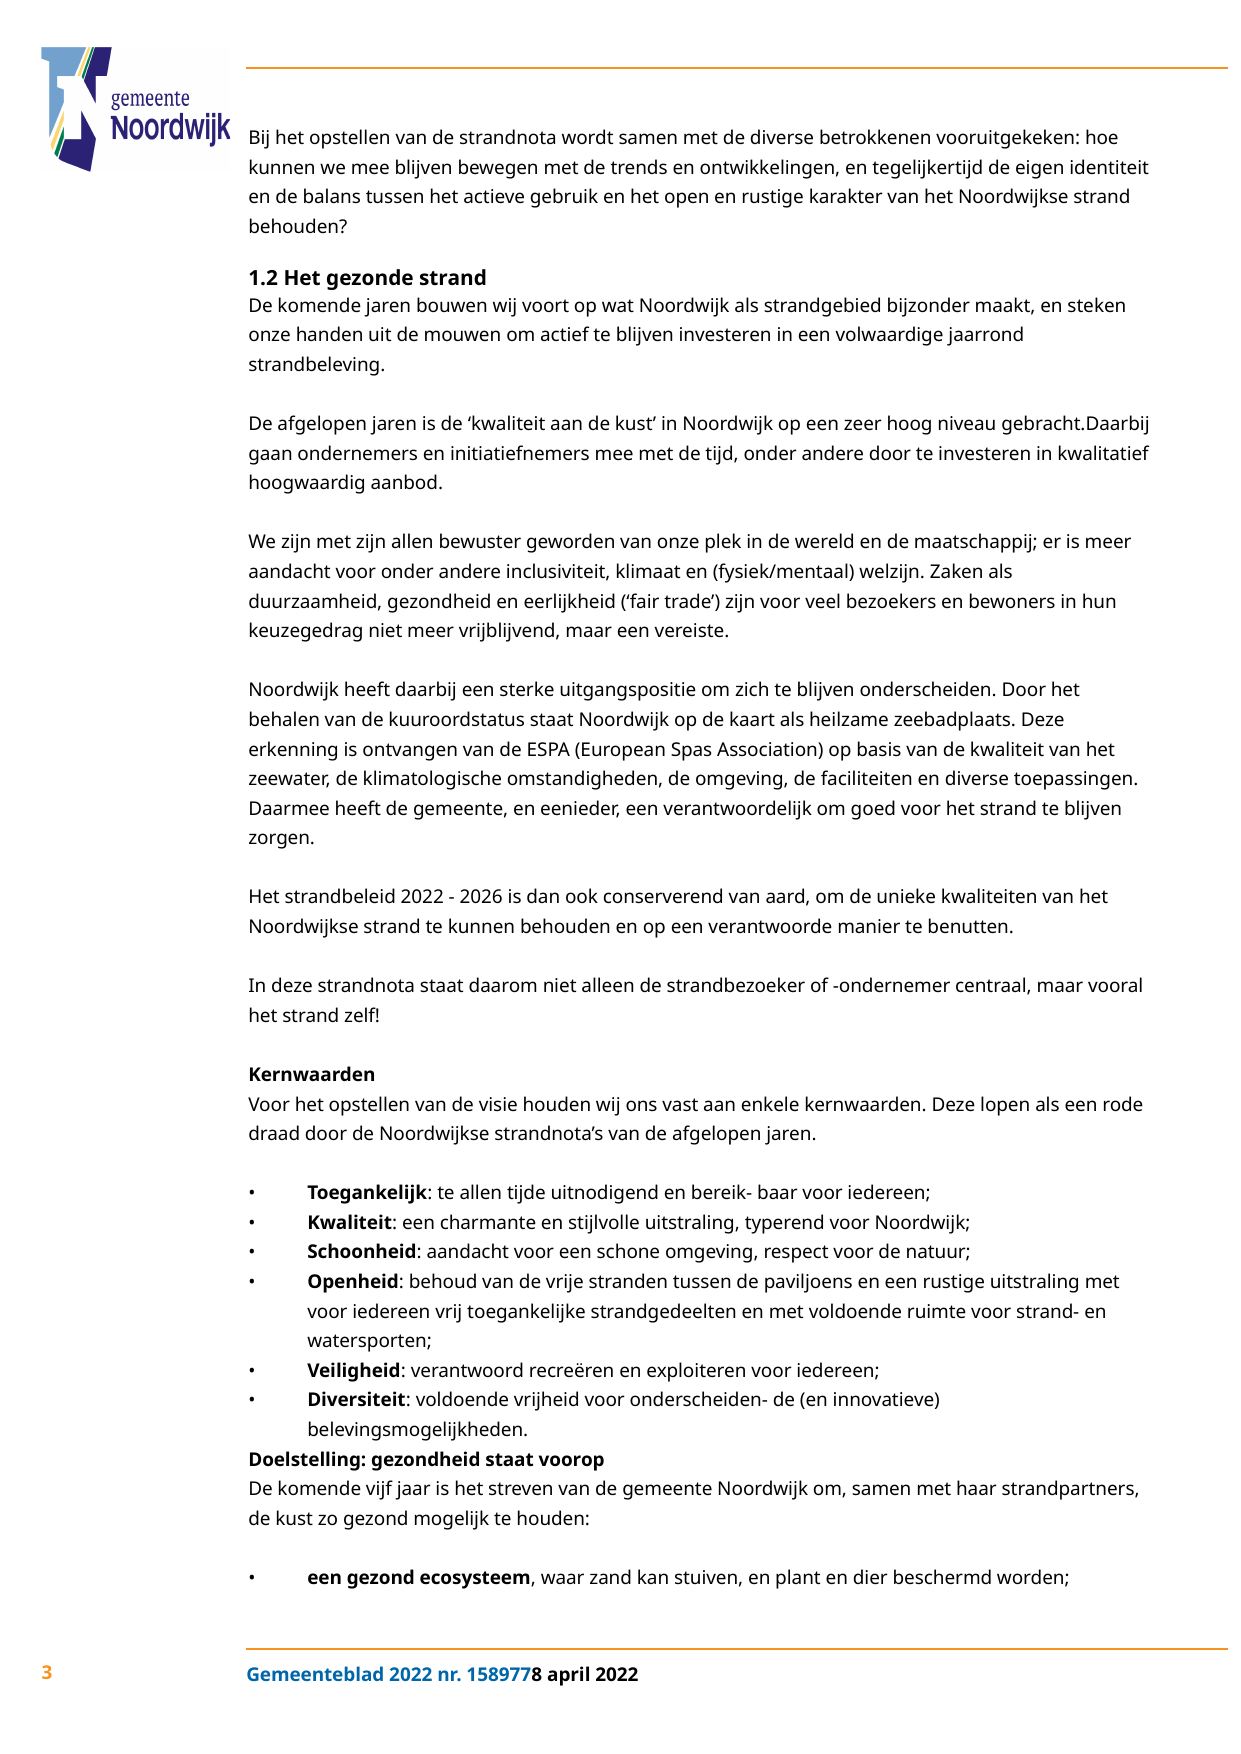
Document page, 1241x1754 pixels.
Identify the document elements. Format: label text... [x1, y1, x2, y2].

list een gezond ecosysteem, waar zand kan stuiven, en plant en dier beschermd worden; [248, 1564, 1152, 1590]
text Voor het opstellen van de visie houden wij ons vast aan enkele kernwaarden. Deze lopen als een rode draad door de Noordwijkse strandnota’s van de afgelopen jaren. [248, 1091, 1152, 1146]
list Kwaliteit: een charmante en stijlvolle uitstraling, typerend voor Noordwijk; [248, 1209, 1152, 1235]
list Veiligheid: verantwoord recreëren en exploiteren voor iedereen; [248, 1357, 1152, 1383]
text Doelstelling: gezondheid staat voorop [248, 1446, 1152, 1471]
list Openheid: behoud van de vrije stranden tussen de paviljoens en een rustige uitstraling met voor iedereen vrij toegankelijke strandgedeelten en met voldoende ruimte voor strand- en watersporten; [248, 1268, 1152, 1353]
text Bij het opstellen van de strandnota wordt samen met de diverse betrokkenen vooruitgekeken: hoe kunnen we mee blijven bewegen met de trends en ontwikkelingen, en tegelijkertijd de eigen identiteit en de balans tussen het actieve gebruik en het open en rustige karakter van het Noordwijkse strand behouden? [248, 124, 1152, 239]
list Toegankelijk: te allen tijde uitnodigend en bereik- baar voor iedereen; [248, 1179, 1152, 1205]
text De afgelopen jaren is de ‘kwaliteit aan de kust’ in Noordwijk op een zeer hoog niveau gebracht.Daarbij gaan ondernemers en initiatiefnemers mee met de tijd, onder andere door te investeren in kwalitatief hoogwaardig aanbod. [248, 410, 1152, 495]
text De komende jaren bouwen wij voort op wat Noordwijk als strandgebied bijzonder maakt, en steken onze handen uit de mouwen om actief te blijven investeren in een volwaardige jaarrond strandbeleving. [248, 292, 1152, 377]
text Noordwijk heeft daarbij een sterke uitgangspositie om zich te blijven onderscheiden. Door het behalen van de kuuroordstatus staat Noordwijk op de kaart als heilzame zeebadplaats. Deze erkenning is ontvangen van de ESPA (European Spas Association) op basis van de kwaliteit van het zeewater, de klimatologische omstandigheden, de omgeving, de faciliteiten en diverse toepassingen. [248, 677, 1152, 791]
text Kernwaarden [248, 1061, 1152, 1087]
picture [41, 47, 231, 172]
text In deze strandnota staat daarom niet alleen de strandbezoeker of -ondernemer centraal, maar vooral het strand zelf! [248, 972, 1152, 1028]
text Daarmee heeft de gemeente, en eenieder, een verantwoordelijk om goed voor het strand te blijven zorgen. [248, 795, 1152, 850]
text Het strandbeleid 2022 - 2026 is dan ook conserverend van aard, om de unieke kwaliteiten van het Noordwijkse strand te kunnen behouden en op een verantwoorde manier te benutten. [248, 884, 1152, 939]
list Diversiteit: voldoende vrijheid voor onderscheiden- de (en innovatieve) belevingsmogelijkheden. [248, 1387, 1152, 1442]
text De komende vijf jaar is het streven van de gemeente Noordwijk om, samen met haar strandpartners, de kust zo gezond mogelijk te houden: [248, 1475, 1152, 1531]
text 1.2 Het gezonde strand [248, 263, 1152, 292]
list Schoonheid: aandacht voor een schone omgeving, respect voor de natuur; [248, 1239, 1152, 1264]
text We zijn met zijn allen bewuster geworden van onze plek in de wereld en de maatschappij; er is meer aandacht voor onder andere inclusiviteit, klimaat en (fysiek/mentaal) welzijn. Zaken als duurzaamheid, gezondheid en eerlijkheid (‘fair trade’) zijn voor veel bezoekers en bewoners in hun keuzegedrag niet meer vrijblijvend, maar een vereiste. [248, 529, 1152, 643]
